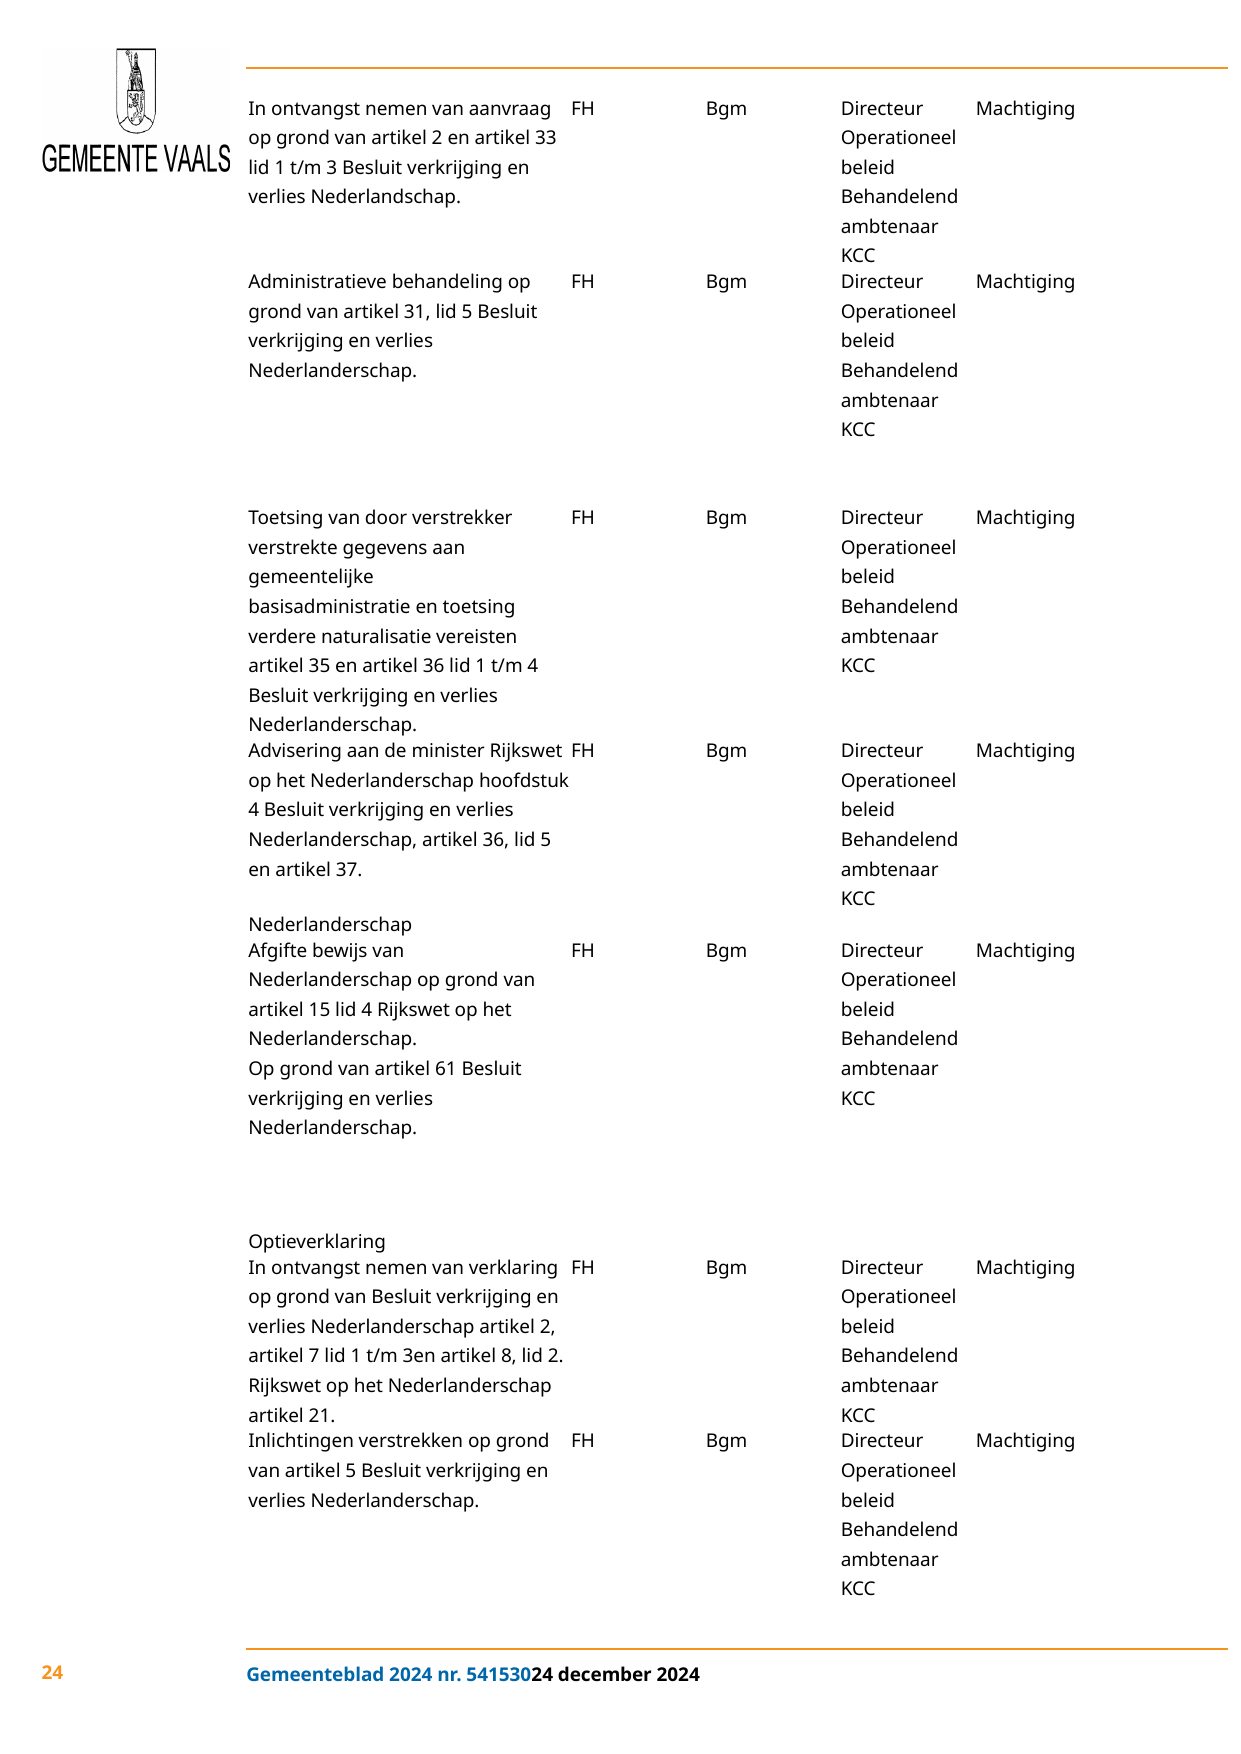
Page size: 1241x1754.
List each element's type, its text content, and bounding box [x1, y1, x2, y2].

table_cell FH [571, 95, 706, 268]
table_cell Nederlanderschap [248, 911, 571, 937]
table_cell [976, 911, 1152, 937]
table_cell [976, 1228, 1152, 1254]
table_cell Bgm [706, 738, 841, 911]
table_cell Machtiging [976, 1254, 1152, 1428]
table_cell [571, 911, 706, 937]
table_header [841, 1203, 976, 1228]
table_cell Machtiging [976, 937, 1152, 1140]
table_cell [571, 1228, 706, 1254]
table_cell Bgm [706, 269, 841, 442]
table_cell [706, 1228, 841, 1254]
table_header [248, 1203, 571, 1228]
table_header [706, 1203, 841, 1228]
table_cell FH [571, 937, 706, 1140]
table_cell Inlichtingen verstrekken op grond van artikel 5 Besluit verkrijging en verlies Nederlanderschap. [248, 1428, 571, 1601]
table_header [571, 1203, 706, 1228]
table_header Machtiging [976, 505, 1152, 737]
table_header Directeur Operationeel beleid Behandelend ambtenaar KCC [841, 505, 976, 737]
table_cell Bgm [706, 95, 841, 268]
table_cell Directeur Operationeel beleid Behandelend ambtenaar KCC [841, 738, 976, 911]
table_cell Advisering aan de minister Rijkswet op het Nederlanderschap hoofdstuk 4 Besluit verkrijging en verlies Nederlanderschap, artikel 36, lid 5 en artikel 37. [248, 738, 571, 911]
table_cell Directeur Operationeel beleid Behandelend ambtenaar KCC [841, 95, 976, 268]
table_cell Directeur Operationeel beleid Behandelend ambtenaar KCC [841, 937, 976, 1140]
table_cell Bgm [706, 937, 841, 1140]
table_cell Bgm [706, 1428, 841, 1601]
table_header [976, 1203, 1152, 1228]
table_header FH [571, 505, 706, 737]
table_cell Administratieve behandeling op grond van artikel 31, lid 5 Besluit verkrijging en verlies Nederlanderschap. [248, 269, 571, 442]
table_cell Machtiging [976, 738, 1152, 911]
table_cell Directeur Operationeel beleid Behandelend ambtenaar KCC [841, 269, 976, 442]
table_cell In ontvangst nemen van verklaring op grond van Besluit verkrijging en verlies Nederlanderschap artikel 2, artikel 7 lid 1 t/m 3en artikel 8, lid 2. Rijkswet op het Nederlanderschap artikel 21. [248, 1254, 571, 1428]
table_cell In ontvangst nemen van aanvraag op grond van artikel 2 en artikel 33 lid 1 t/m 3 Besluit verkrijging en verlies Nederlandschap. [248, 95, 571, 268]
table_cell Machtiging [976, 1428, 1152, 1601]
table_cell [706, 911, 841, 937]
table_cell FH [571, 1428, 706, 1601]
table_cell FH [571, 269, 706, 442]
table_cell [841, 911, 976, 937]
table_cell Afgifte bewijs van Nederlanderschap op grond van artikel 15 lid 4 Rijkswet op het Nederlanderschap. Op grond van artikel 61 Besluit verkrijging en verlies Nederlanderschap. [248, 937, 571, 1140]
table_cell Directeur Operationeel beleid Behandelend ambtenaar KCC [841, 1254, 976, 1428]
table_cell Bgm [706, 1254, 841, 1428]
table_header Toetsing van door verstrekker verstrekte gegevens aan gemeentelijke basisadministratie en toetsing verdere naturalisatie vereisten artikel 35 en artikel 36 lid 1 t/m 4 Besluit verkrijging en verlies Nederlanderschap. [248, 505, 571, 737]
table_cell Machtiging [976, 269, 1152, 442]
table_cell FH [571, 1254, 706, 1428]
table_cell [841, 1228, 976, 1254]
table_cell Directeur Operationeel beleid Behandelend ambtenaar KCC [841, 1428, 976, 1601]
table_cell FH [571, 738, 706, 911]
table_cell Optieverklaring [248, 1228, 571, 1254]
table_header Bgm [706, 505, 841, 737]
picture [41, 47, 231, 172]
table_cell Machtiging [976, 95, 1152, 268]
